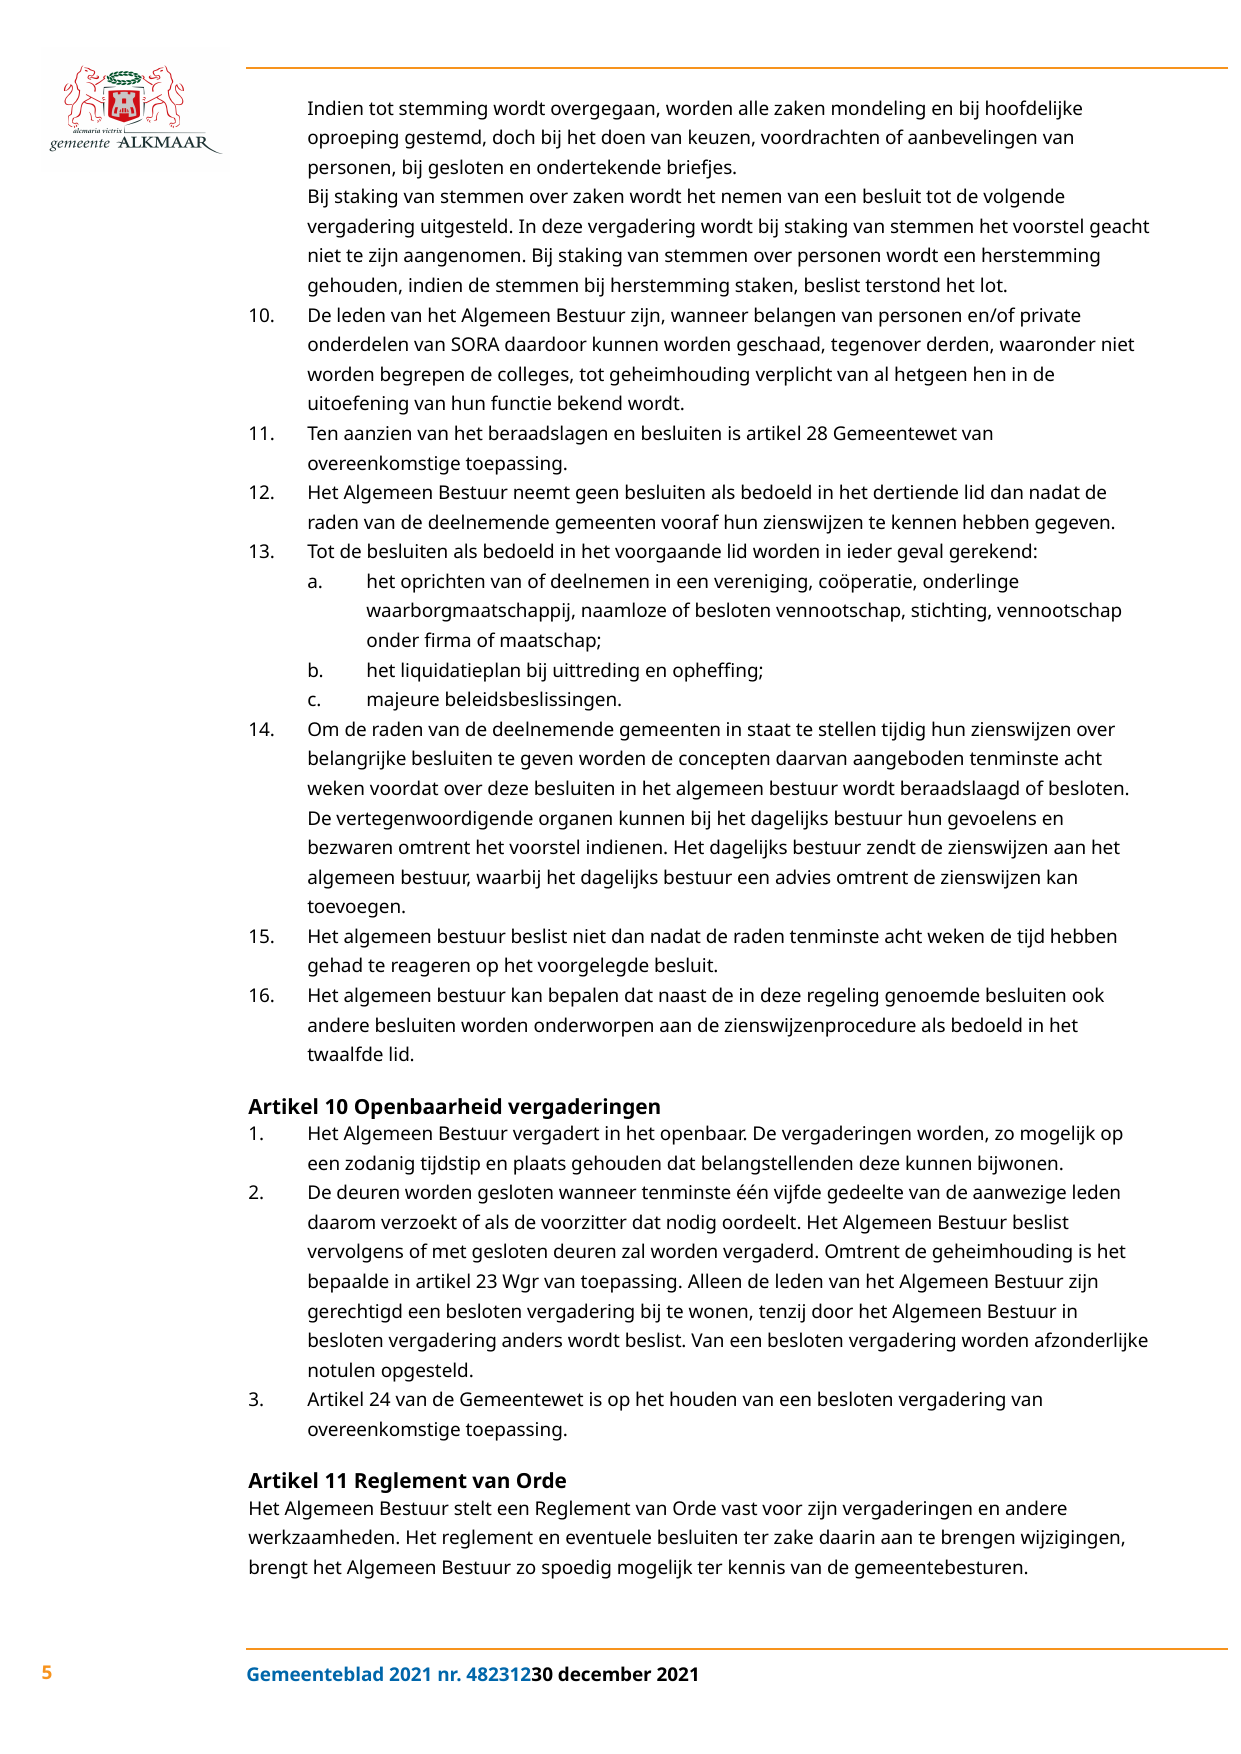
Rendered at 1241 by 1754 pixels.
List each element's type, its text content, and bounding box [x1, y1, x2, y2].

text Artikel 10 Openbaarheid vergaderingen [248, 1092, 1152, 1120]
text Het Algemeen Bestuur stelt een Reglement van Orde vast voor zijn vergaderingen en andere werkzaamheden. Het reglement en eventuele besluiten ter zake daarin aan te brengen wijzigingen, brengt het Algemeen Bestuur zo spoedig mogelijk ter kennis van de gemeentebesturen. [248, 1495, 1152, 1580]
list Het algemeen bestuur beslist niet dan nadat de raden tenminste acht weken de tijd hebben gehad te reageren op het voorgelegde besluit. [248, 923, 1152, 978]
list Ten aanzien van het beraadslagen en besluiten is artikel 28 Gemeentewet van overeenkomstige toepassing. [248, 420, 1152, 476]
list Het Algemeen Bestuur vergadert in het openbaar. De vergaderingen worden, zo mogelijk op een zodanig tijdstip en plaats gehouden dat belangstellenden deze kunnen bijwonen. [248, 1120, 1152, 1176]
list Bij staking van stemmen over zaken wordt het nemen van een besluit tot de volgende vergadering uitgesteld. In deze vergadering wordt bij staking van stemmen het voorstel geacht niet te zijn aangenomen. Bij staking van stemmen over personen wordt een herstemming gehouden, indien de stemmen bij herstemming staken, beslist terstond het lot. [248, 183, 1152, 298]
list De leden van het Algemeen Bestuur zijn, wanneer belangen van personen en/of private onderdelen van SORA daardoor kunnen worden geschaad, tegenover derden, waaronder niet worden begrepen de colleges, tot geheimhouding verplicht van al hetgeen hen in de uitoefening van hun functie bekend wordt. [248, 302, 1152, 416]
list het oprichten van of deelnemen in een vereniging, coöperatie, onderlinge waarborgmaatschappij, naamloze of besloten vennootschap, stichting, vennootschap onder firma of maatschap; [307, 568, 1152, 653]
list Het algemeen bestuur kan bepalen dat naast de in deze regeling genoemde besluiten ook andere besluiten worden onderworpen aan de zienswijzenprocedure als bedoeld in het twaalfde lid. [248, 982, 1152, 1067]
list majeure beleidsbeslissingen. [307, 686, 1152, 712]
text Artikel 11 Reglement van Orde [248, 1467, 1152, 1495]
list De deuren worden gesloten wanneer tenminste één vijfde gedeelte van de aanwezige leden daarom verzoekt of als de voorzitter dat nodig oordeelt. Het Algemeen Bestuur beslist vervolgens of met gesloten deuren zal worden vergaderd. Omtrent de geheimhouding is het bepaalde in artikel 23 Wgr van toepassing. Alleen de leden van het Algemeen Bestuur zijn gerechtigd een besloten vergadering bij te wonen, tenzij door het Algemeen Bestuur in besloten vergadering anders wordt beslist. Van een besloten vergadering worden afzonderlijke notulen opgesteld. [248, 1179, 1152, 1383]
list het liquidatieplan bij uittreding en opheffing; [307, 657, 1152, 683]
picture [41, 47, 231, 172]
list Om de raden van de deelnemende gemeenten in staat te stellen tijdig hun zienswijzen over belangrijke besluiten te geven worden de concepten daarvan aangeboden tenminste acht weken voordat over deze besluiten in het algemeen bestuur wordt beraadslaagd of besloten. De vertegenwoordigende organen kunnen bij het dagelijks bestuur hun gevoelens en bezwaren omtrent het voorstel indienen. Het dagelijks bestuur zendt de zienswijzen aan het algemeen bestuur, waarbij het dagelijks bestuur een advies omtrent de zienswijzen kan toevoegen. [248, 716, 1152, 919]
list Artikel 24 van de Gemeentewet is op het houden van een besloten vergadering van overeenkomstige toepassing. [248, 1387, 1152, 1442]
list Het Algemeen Bestuur neemt geen besluiten als bedoeld in het dertiende lid dan nadat de raden van de deelnemende gemeenten vooraf hun zienswijzen te kennen hebben gegeven. [248, 479, 1152, 535]
list Indien tot stemming wordt overgegaan, worden alle zaken mondeling en bij hoofdelijke oproeping gestemd, doch bij het doen van keuzen, voordrachten of aanbevelingen van personen, bij gesloten en ondertekende briefjes. [248, 95, 1152, 180]
list Tot de besluiten als bedoeld in het voorgaande lid worden in ieder geval gerekend: [248, 538, 1152, 564]
